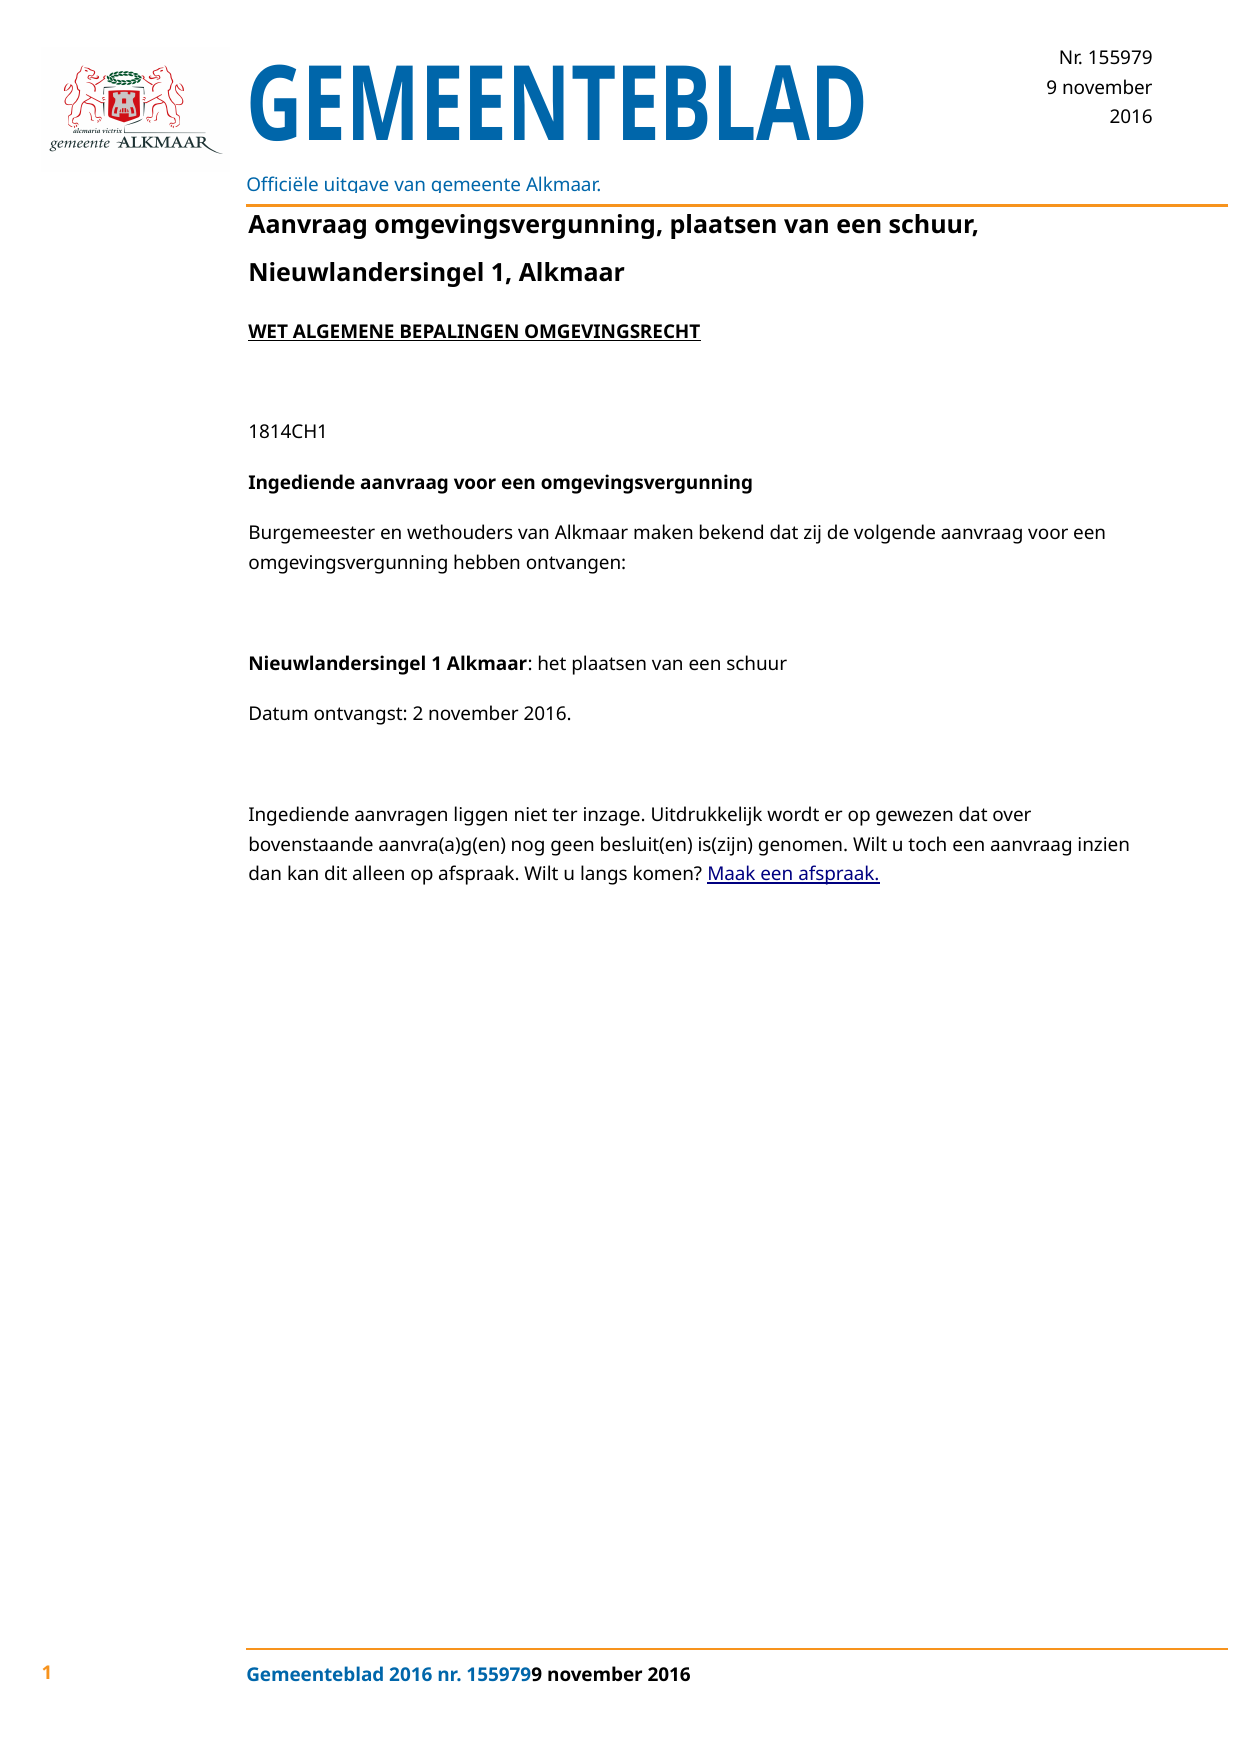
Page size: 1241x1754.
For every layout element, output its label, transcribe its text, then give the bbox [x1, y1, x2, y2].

text Nieuwlandersingel 1 Alkmaar: het plaatsen van een schuur [248, 650, 1152, 676]
text Ingediende aanvraag voor een omgevingsvergunning [248, 469, 1152, 495]
text Ingediende aanvragen liggen niet ter inzage. Uitdrukkelijk wordt er op gewezen dat over bovenstaande aanvra(a)g(en) nog geen besluit(en) is(zijn) genomen. Wilt u toch een aanvraag inzien dan kan dit alleen op afspraak. Wilt u langs komen? Maak een afspraak. [248, 801, 1152, 886]
text Datum ontvangst: 2 november 2016. [248, 700, 1152, 726]
picture [41, 47, 231, 172]
text 1814CH1 [248, 419, 1152, 444]
text Burgemeester en wethouders van Alkmaar maken bekend dat zij de volgende aanvraag voor een omgevingsvergunning hebben ontvangen: [248, 519, 1152, 575]
text WET ALGEMENE BEPALINGEN OMGEVINGSRECHT [248, 318, 1152, 344]
text Aanvraag omgevingsvergunning, plaatsen van een schuur, Nieuwlandersingel 1, Alkmaar [248, 207, 1152, 288]
